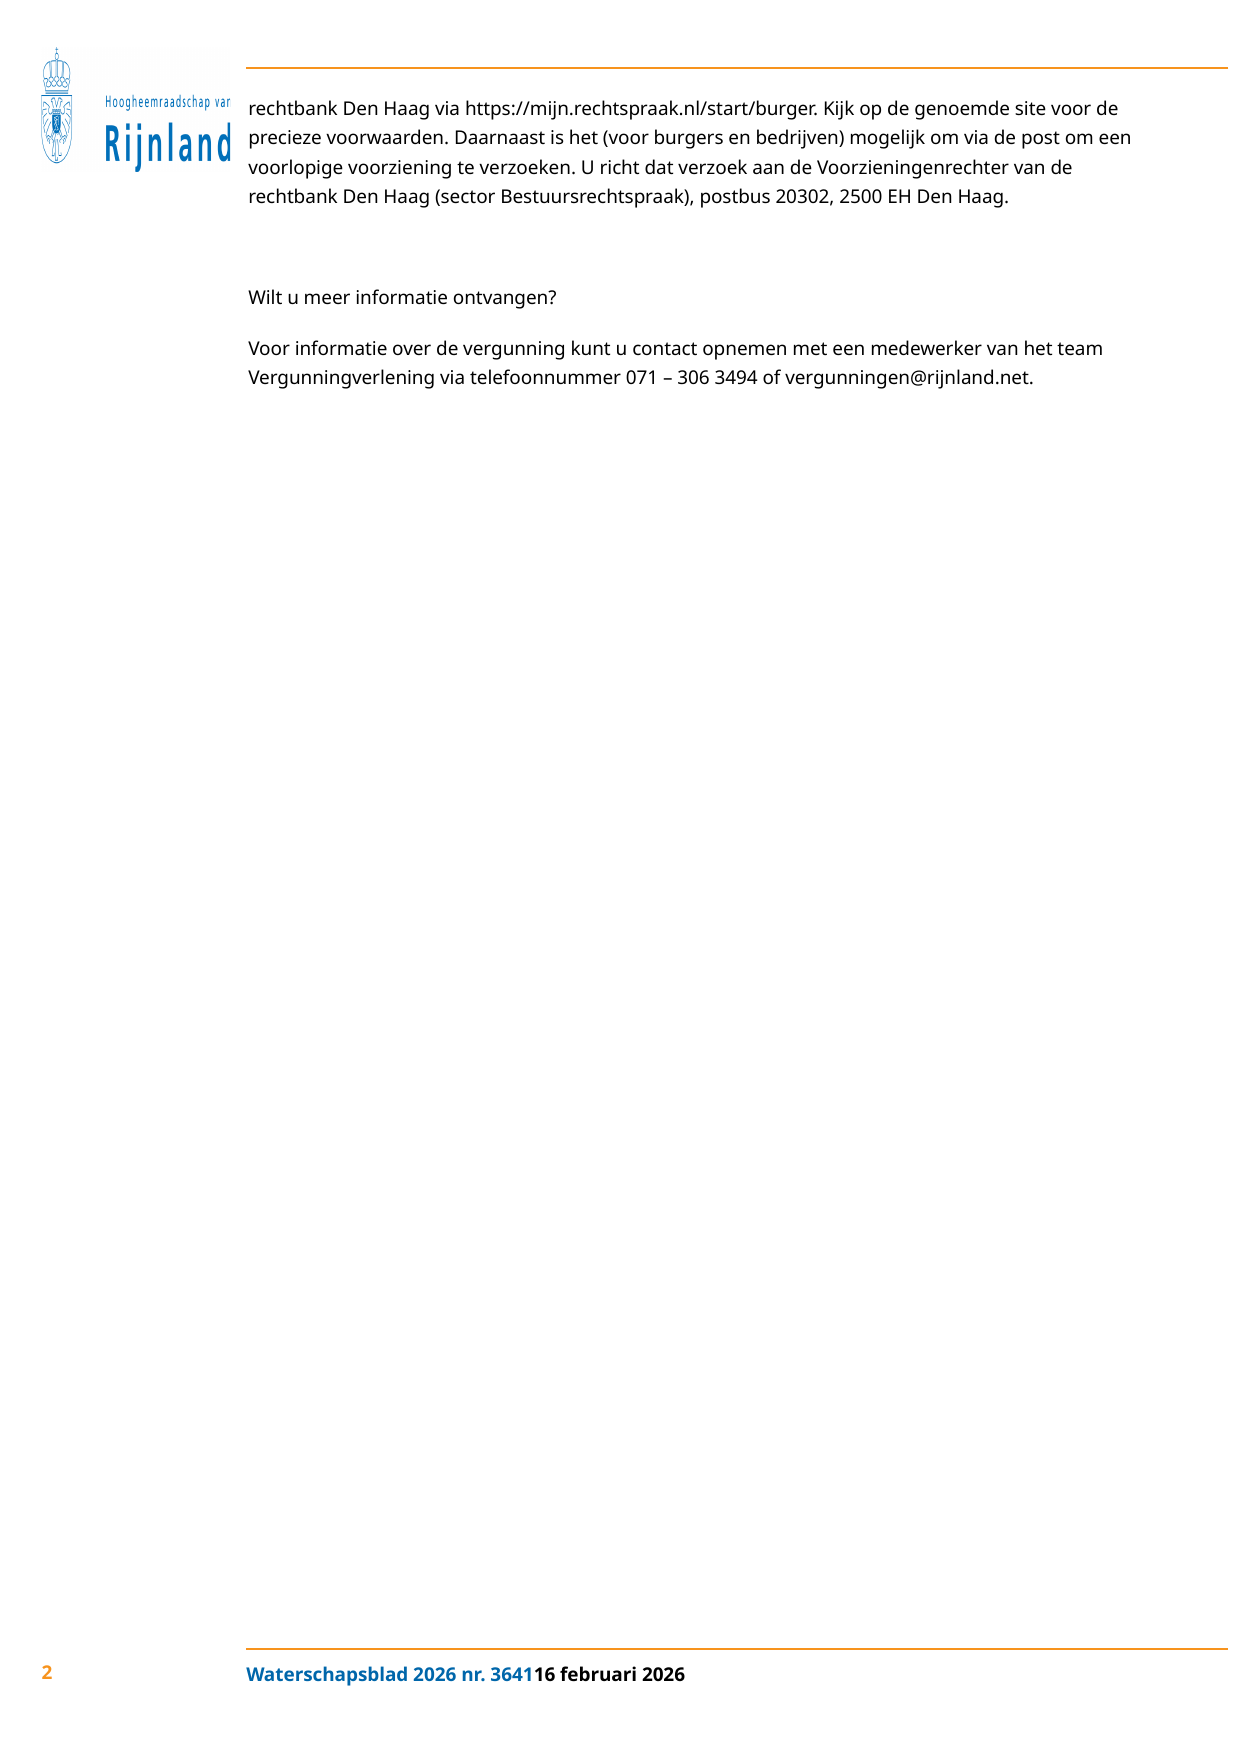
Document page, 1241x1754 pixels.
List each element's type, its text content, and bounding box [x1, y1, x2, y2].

text rechtbank Den Haag via https://mijn.rechtspraak.nl/start/burger. Kijk op de genoemde site voor de precieze voorwaarden. Daarnaast is het (voor burgers en bedrijven) mogelijk om via de post om een voorlopige voorziening te verzoeken. U richt dat verzoek aan de Voorzieningenrechter van de rechtbank Den Haag (sector Bestuursrechtspraak), postbus 20302, 2500 EH Den Haag. [248, 95, 1152, 209]
text Wilt u meer informatie ontvangen? [248, 284, 1152, 310]
picture [41, 47, 231, 172]
text Voor informatie over de vergunning kunt u contact opnemen met een medewerker van het team Vergunningverlening via telefoonnummer 071 – 306 3494 of vergunningen@rijnland.net. [248, 335, 1152, 390]
